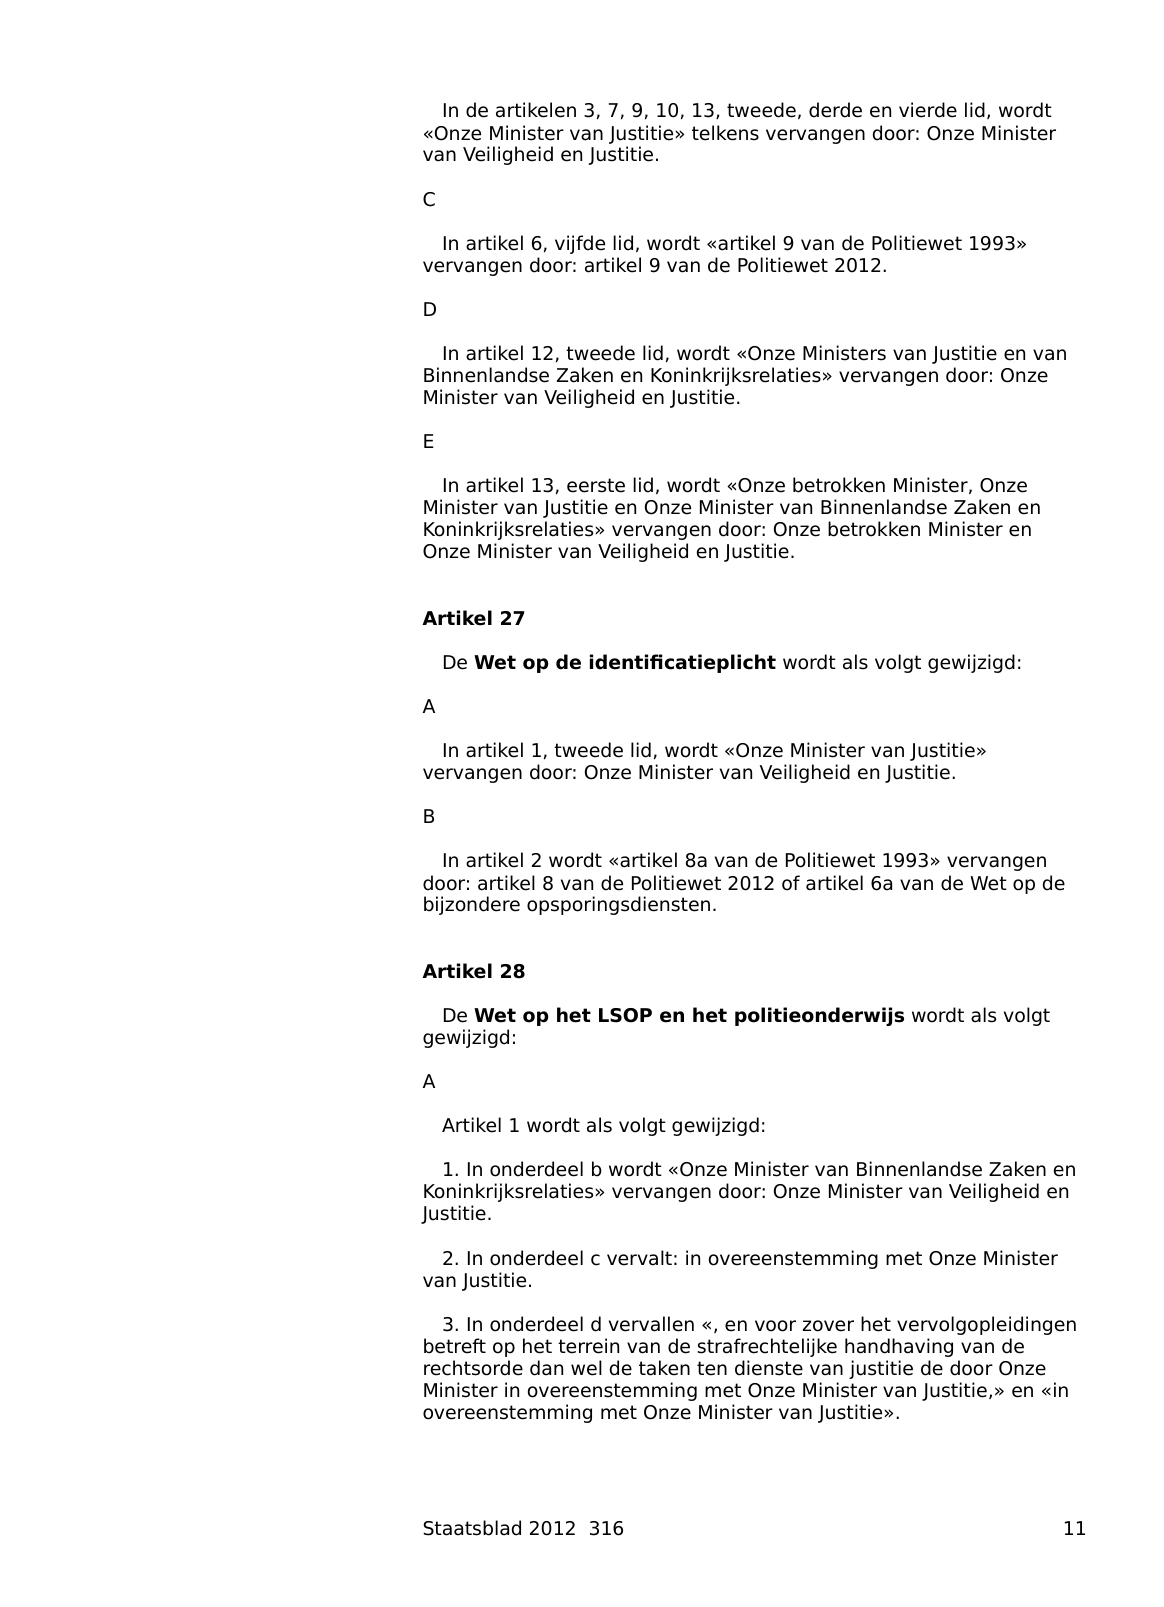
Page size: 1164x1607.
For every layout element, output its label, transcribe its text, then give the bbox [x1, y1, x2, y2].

text In artikel 13, eerste lid, wordt «Onze betrokken Minister, Onze Minister van Justitie en Onze Minister van Binnenlandse Zaken en Koninkrijksrelaties» vervangen door: Onze betrokken Minister en Onze Minister van Veiligheid en Justitie. [422, 475, 1087, 563]
text In artikel 1, tweede lid, wordt «Onze Minister van Justitie» vervangen door: Onze Minister van Veiligheid en Justitie. [422, 740, 1087, 784]
text 1. In onderdeel b wordt «Onze Minister van Binnenlandse Zaken en Koninkrijksrelaties» vervangen door: Onze Minister van Veiligheid en Justitie. [422, 1159, 1087, 1225]
text E [422, 431, 1087, 453]
text De Wet op het LSOP en het politieonderwijs wordt als volgt gewijzigd: [422, 1005, 1087, 1049]
text Artikel 1 wordt als volgt gewijzigd: [422, 1115, 1087, 1137]
text De Wet op de identificatieplicht wordt als volgt gewijzigd: [422, 652, 1087, 674]
subtitle Artikel 27 [422, 608, 1087, 629]
text D [422, 299, 1087, 321]
text 2. In onderdeel c vervalt: in overeenstemming met Onze Minister van Justitie. [422, 1247, 1087, 1291]
text C [422, 188, 1087, 211]
text In de artikelen 3, 7, 9, 10, 13, tweede, derde en vierde lid, wordt «Onze Minister van Justitie» telkens vervangen door: Onze Minister van Veiligheid en Justitie. [422, 100, 1087, 166]
text In artikel 12, tweede lid, wordt «Onze Ministers van Justitie en van Binnenlandse Zaken en Koninkrijksrelaties» vervangen door: Onze Minister van Veiligheid en Justitie. [422, 343, 1087, 409]
subtitle Artikel 28 [422, 961, 1087, 983]
text In artikel 6, vijfde lid, wordt «artikel 9 van de Politiewet 1993» vervangen door: artikel 9 van de Politiewet 2012. [422, 233, 1087, 277]
text A [422, 696, 1087, 718]
text A [422, 1071, 1087, 1093]
text B [422, 806, 1087, 828]
text In artikel 2 wordt «artikel 8a van de Politiewet 1993» vervangen door: artikel 8 van de Politiewet 2012 of artikel 6a van de Wet op de bijzondere opsporingsdiensten. [422, 850, 1087, 916]
text 3. In onderdeel d vervallen «, en voor zover het vervolgopleidingen betreft op het terrein van de strafrechtelijke handhaving van de rechtsorde dan wel de taken ten dienste van justitie de door Onze Minister in overeenstemming met Onze Minister van Justitie,» en «in overeenstemming met Onze Minister van Justitie». [422, 1314, 1087, 1423]
